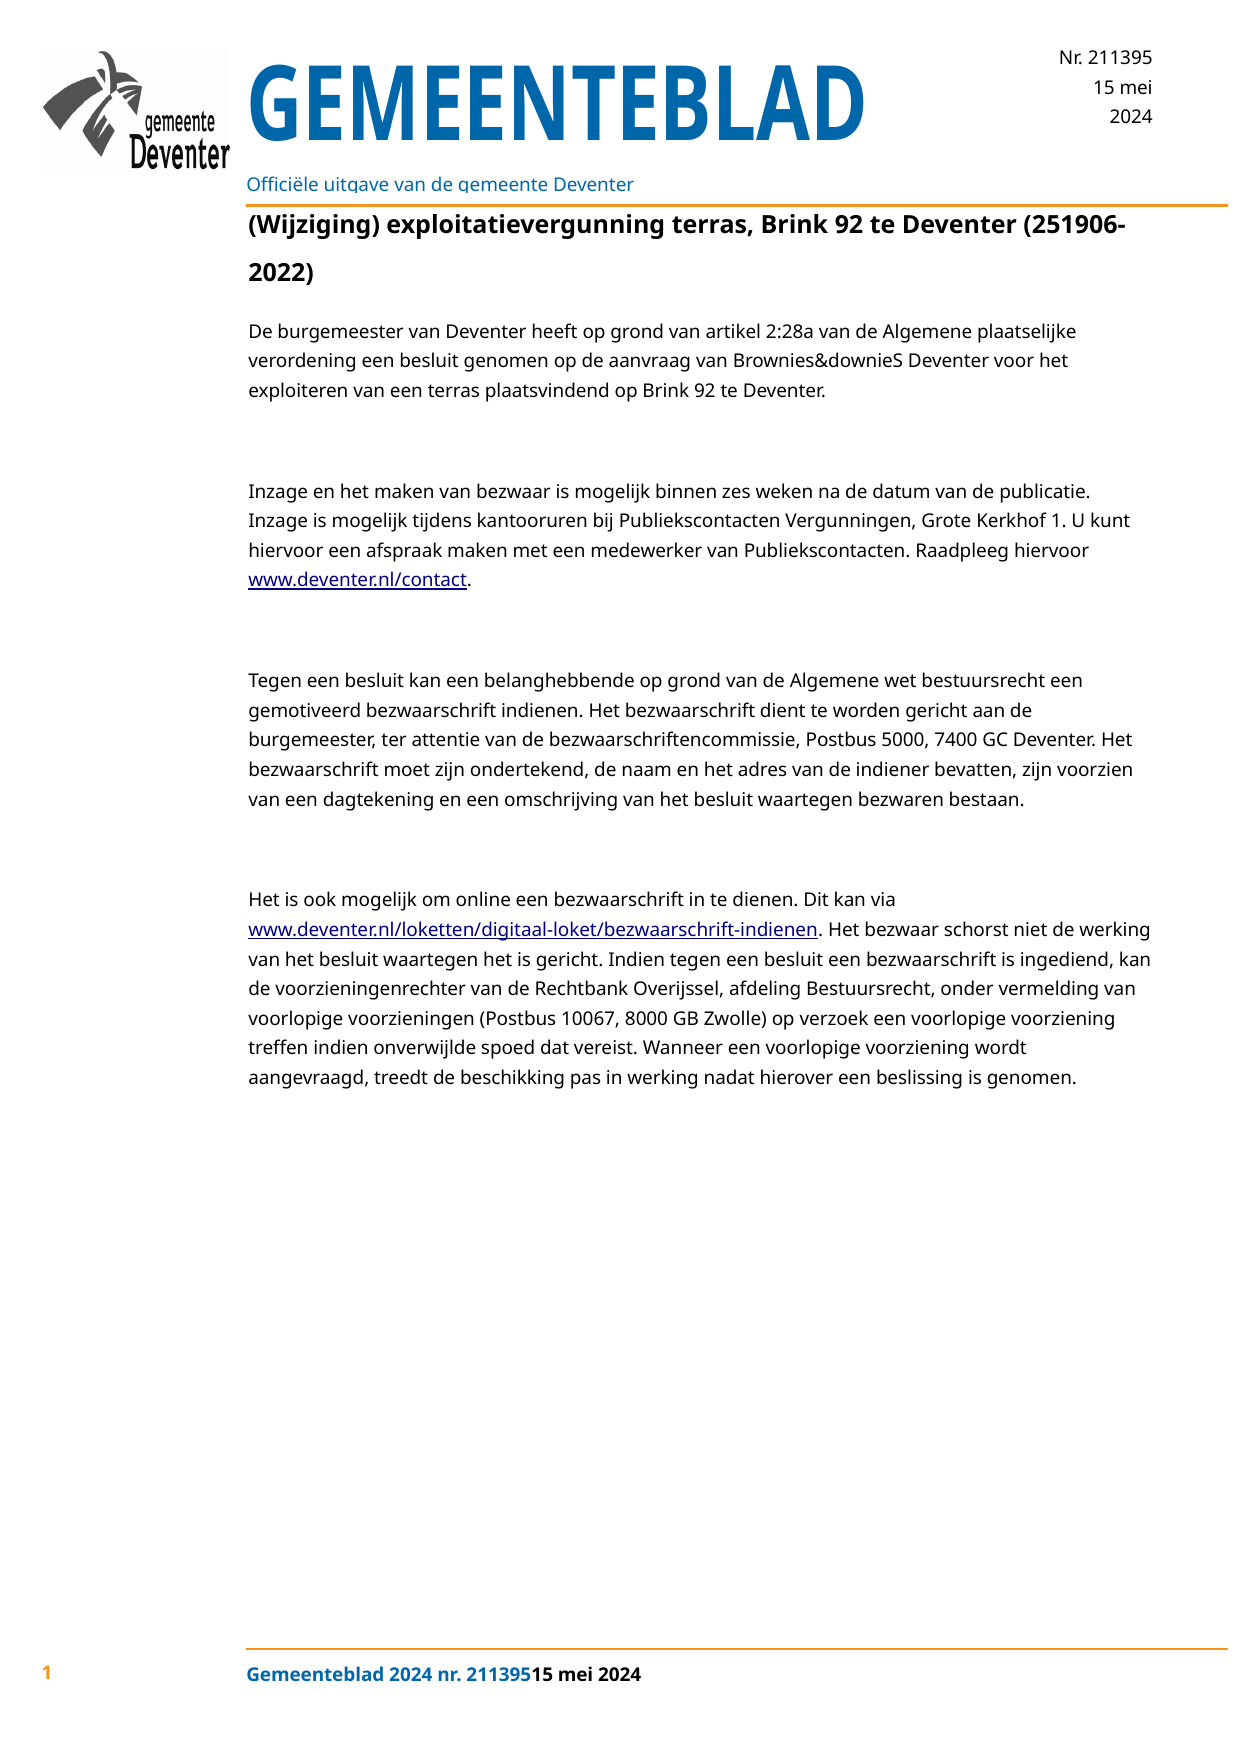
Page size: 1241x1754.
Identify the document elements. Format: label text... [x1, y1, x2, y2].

picture [41, 47, 231, 172]
text Het is ook mogelijk om online een bezwaarschrift in te dienen. Dit kan via www.deventer.nl/loketten/digitaal-loket/bezwaarschrift-indienen. Het bezwaar schorst niet de werking van het besluit waartegen het is gericht. Indien tegen een besluit een bezwaarschrift is ingediend, kan de voorzieningenrechter van de Rechtbank Overijssel, afdeling Bestuursrecht, onder vermelding van voorlopige voorzieningen (Postbus 10067, 8000 GB Zwolle) op verzoek een voorlopige voorziening treffen indien onverwijlde spoed dat vereist. Wanneer een voorlopige voorziening wordt aangevraagd, treedt de beschikking pas in werking nadat hierover een beslissing is genomen. [248, 887, 1152, 1090]
text (Wijziging) exploitatievergunning terras, Brink 92 te Deventer (251906-2022) [248, 207, 1152, 288]
text Tegen een besluit kan een belanghebbende op grond van de Algemene wet bestuursrecht een gemotiveerd bezwaarschrift indienen. Het bezwaarschrift dient te worden gericht aan de burgemeester, ter attentie van de bezwaarschriftencommissie, Postbus 5000, 7400 GC Deventer. Het bezwaarschrift moet zijn ondertekend, de naam en het adres van de indiener bevatten, zijn voorzien van een dagtekening en een omschrijving van het besluit waartegen bezwaren bestaan. [248, 667, 1152, 812]
text Inzage en het maken van bezwaar is mogelijk binnen zes weken na de datum van de publicatie. Inzage is mogelijk tijdens kantooruren bij Publiekscontacten Vergunningen, Grote Kerkhof 1. U kunt hiervoor een afspraak maken met een medewerker van Publiekscontacten. Raadpleeg hiervoor www.deventer.nl/contact. [248, 478, 1152, 592]
text De burgemeester van Deventer heeft op grond van artikel 2:28a van de Algemene plaatselijke verordening een besluit genomen op de aanvraag van Brownies&downieS Deventer voor het exploiteren van een terras plaatsvindend op Brink 92 te Deventer. [248, 318, 1152, 403]
